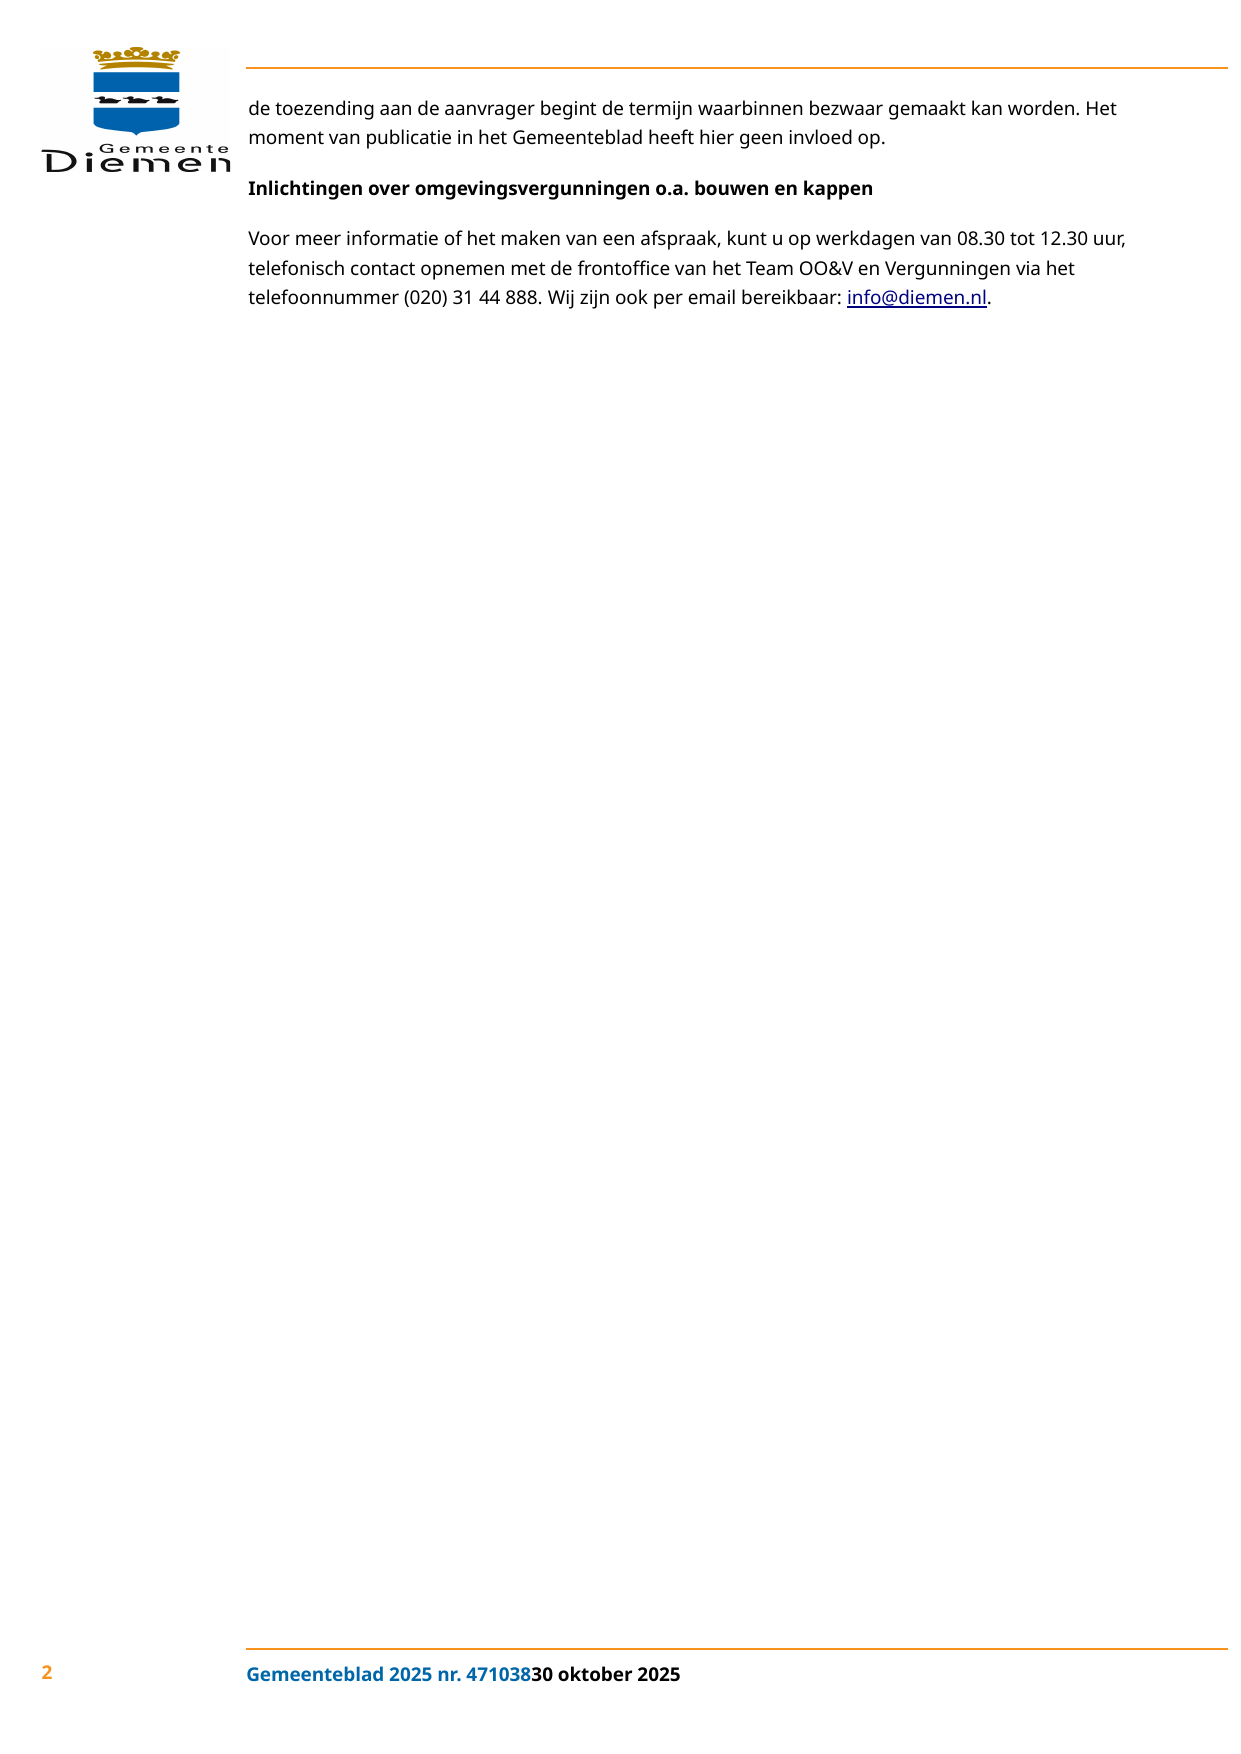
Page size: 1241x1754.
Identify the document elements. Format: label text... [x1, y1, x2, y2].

text Voor meer informatie of het maken van een afspraak, kunt u op werkdagen van 08.30 tot 12.30 uur, telefonisch contact opnemen met de frontoffice van het Team OO&V en Vergunningen via het telefoonnummer (020) 31 44 888. Wij zijn ook per email bereikbaar: info@diemen.nl. [248, 225, 1152, 310]
picture [41, 47, 231, 172]
text de toezending aan de aanvrager begint de termijn waarbinnen bezwaar gemaakt kan worden. Het moment van publicatie in het Gemeenteblad heeft hier geen invloed op. [248, 95, 1152, 150]
text Inlichtingen over omgevingsvergunningen o.a. bouwen en kappen [248, 175, 1152, 201]
